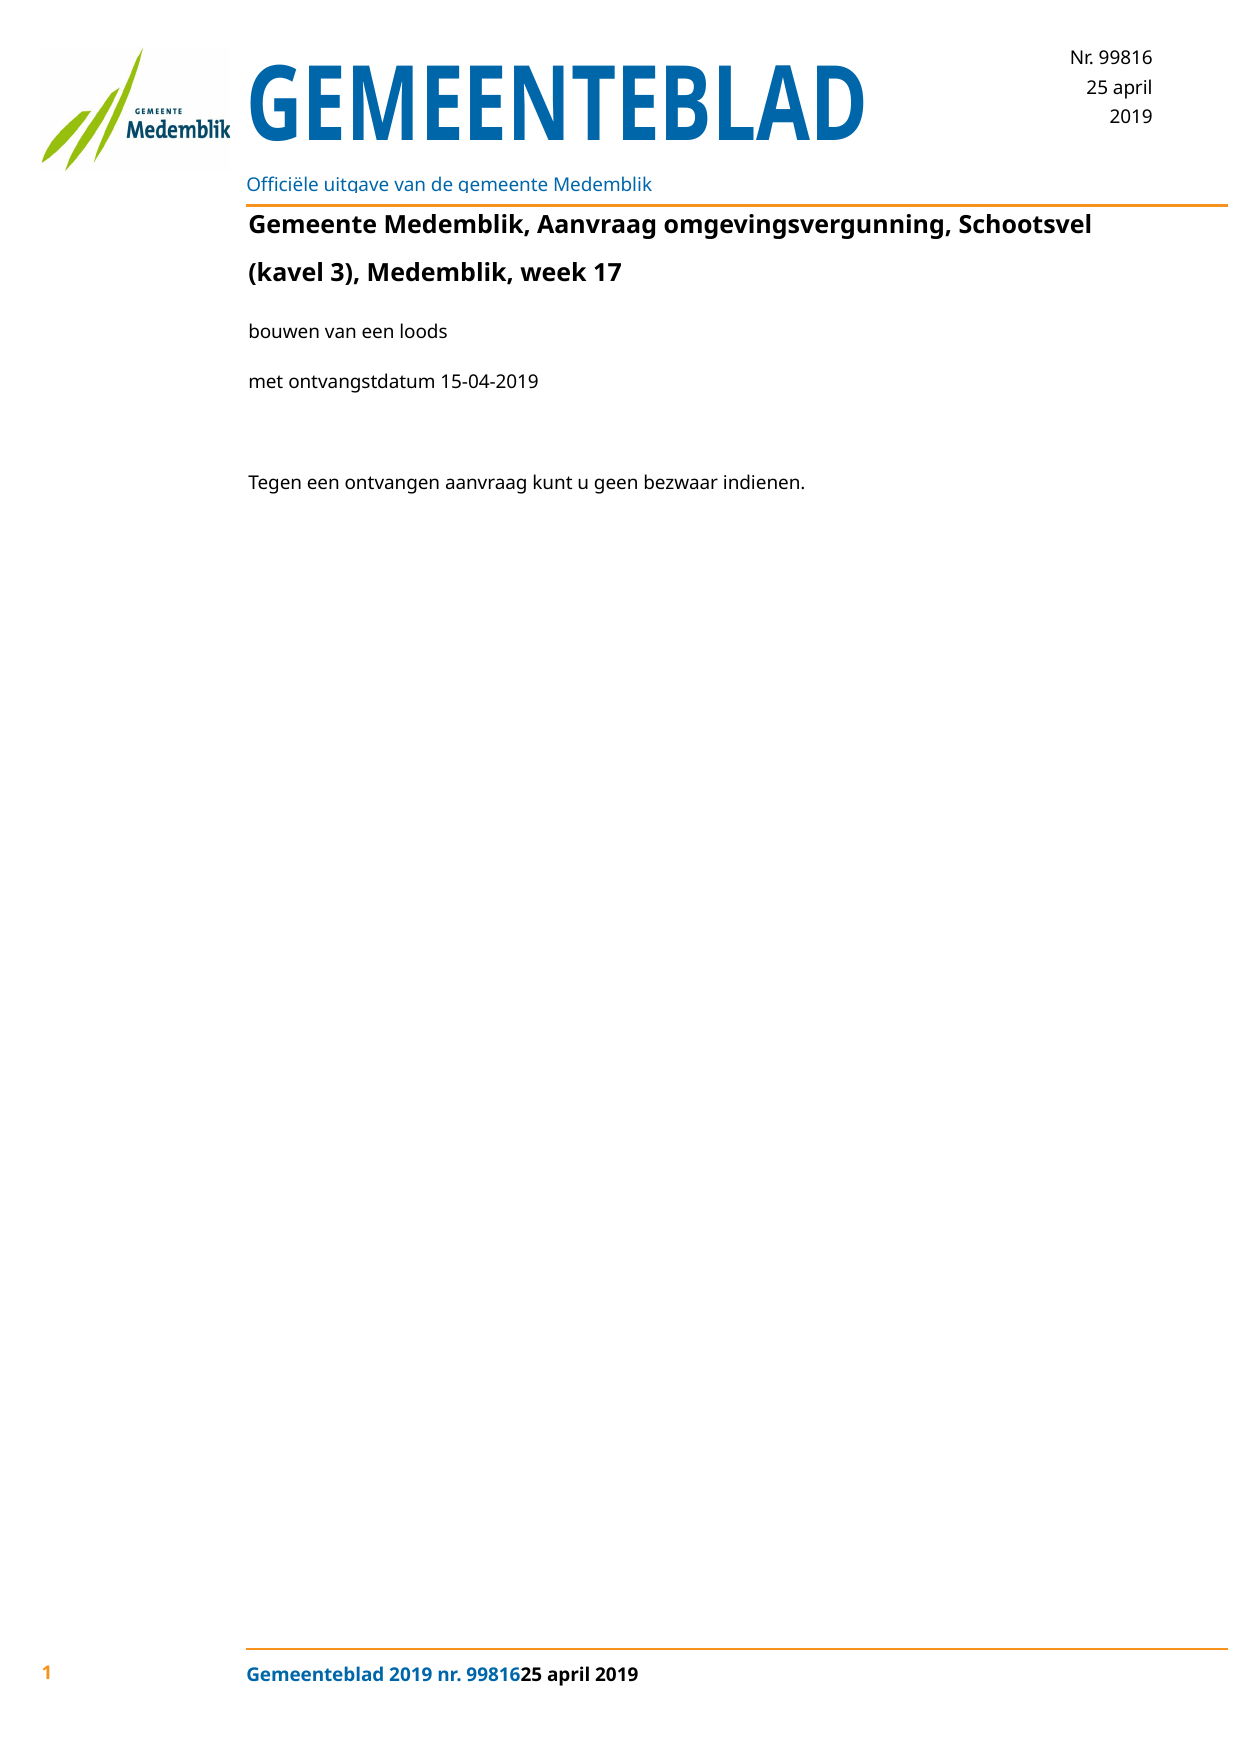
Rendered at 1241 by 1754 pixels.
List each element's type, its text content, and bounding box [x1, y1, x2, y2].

text Gemeente Medemblik, Aanvraag omgevingsvergunning, Schootsvel (kavel 3), Medemblik, week 17 [248, 207, 1152, 288]
text bouwen van een loods [248, 318, 1152, 344]
picture [41, 47, 231, 172]
text Tegen een ontvangen aanvraag kunt u geen bezwaar indienen. [248, 469, 1152, 495]
text met ontvangstdatum 15-04-2019 [248, 368, 1152, 394]
